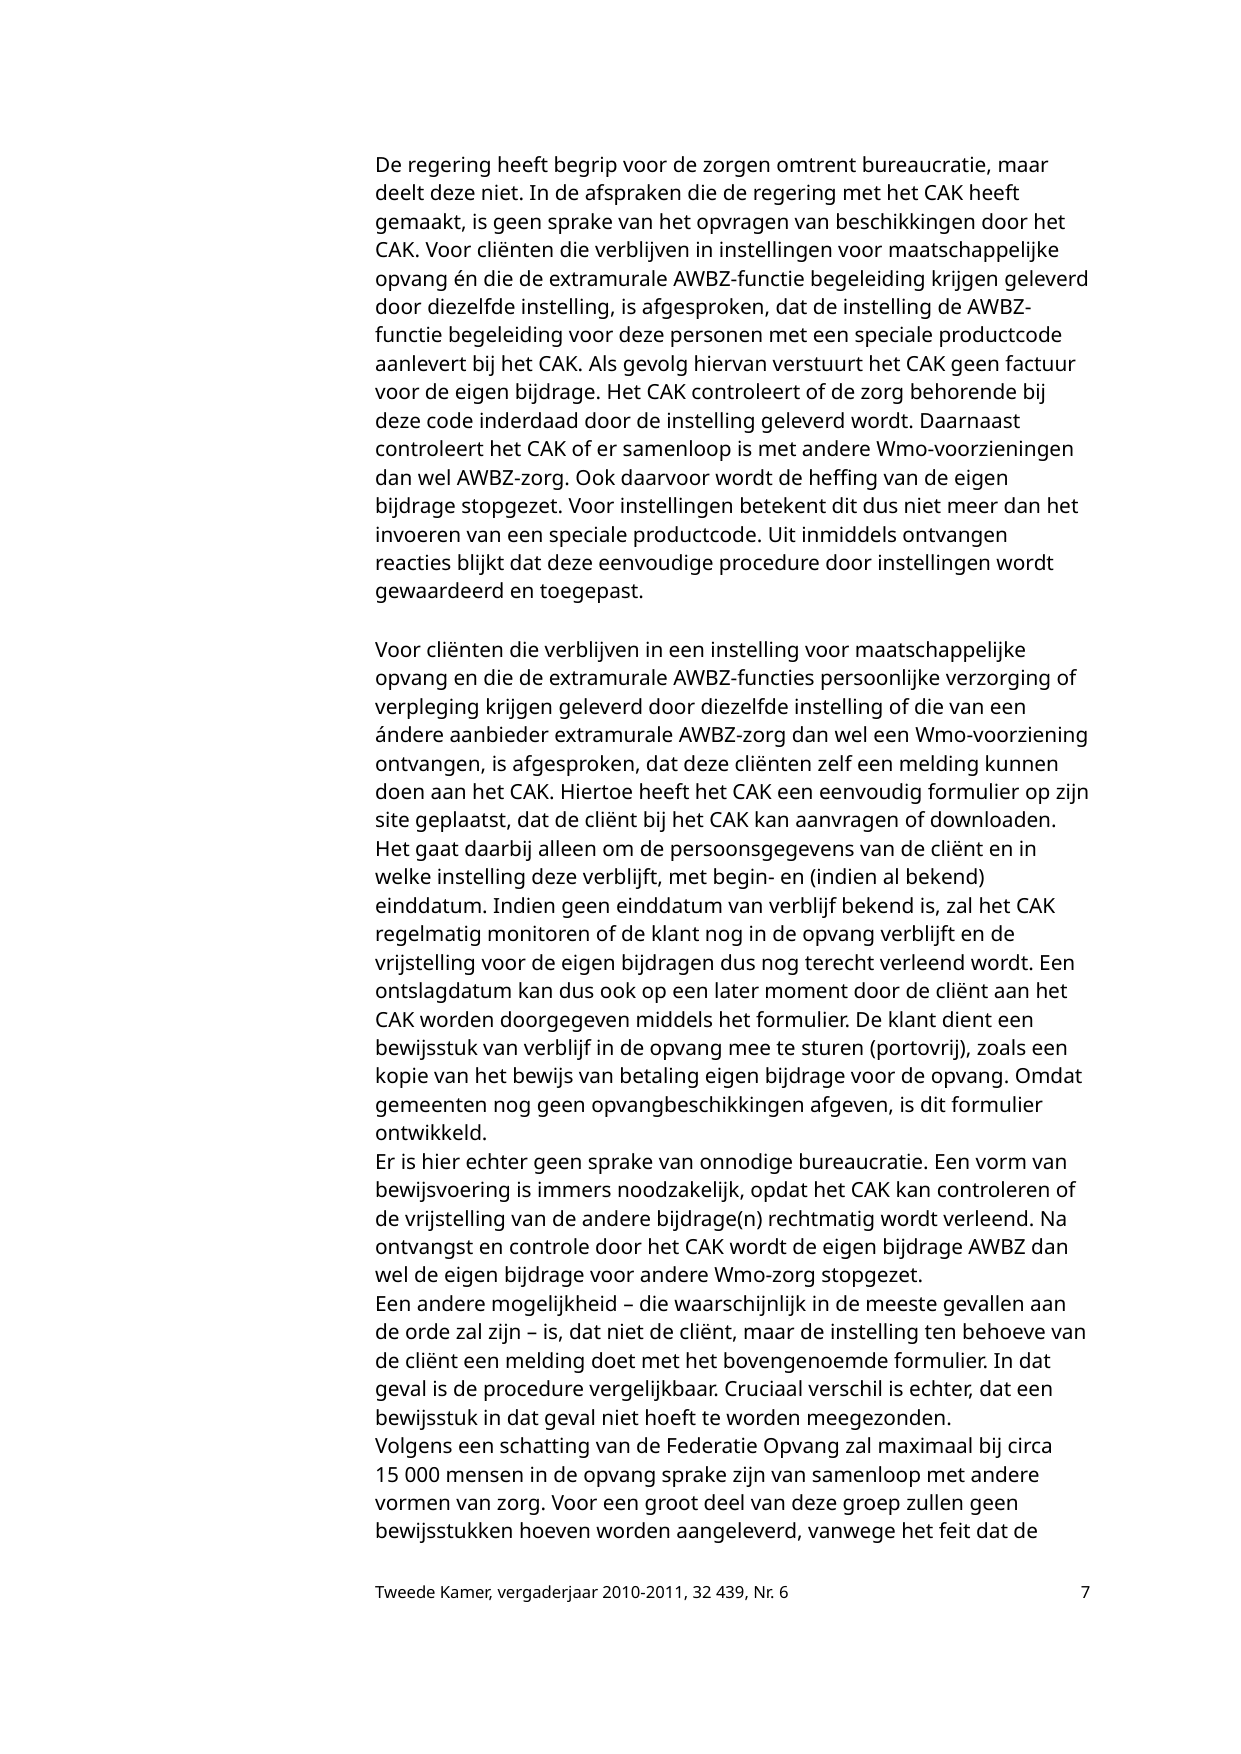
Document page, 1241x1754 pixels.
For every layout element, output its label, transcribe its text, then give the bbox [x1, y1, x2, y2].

text Voor cliënten die verblijven in een instelling voor maatschappelijke opvang en die de extramurale AWBZ-functies persoonlijke verzorging of verpleging krijgen geleverd door diezelfde instelling of die van een ándere aanbieder extramurale AWBZ-zorg dan wel een Wmo-voorziening ontvangen, is afgesproken, dat deze cliënten zelf een melding kunnen doen aan het CAK. Hiertoe heeft het CAK een eenvoudig formulier op zijn site geplaatst, dat de cliënt bij het CAK kan aanvragen of downloaden. Het gaat daarbij alleen om de persoonsgegevens van de cliënt en in welke instelling deze verblijft, met begin- en (indien al bekend) einddatum. Indien geen einddatum van verblijf bekend is, zal het CAK regelmatig monitoren of de klant nog in de opvang verblijft en de vrijstelling voor de eigen bijdragen dus nog terecht verleend wordt. Een ontslagdatum kan dus ook op een later moment door de cliënt aan het CAK worden doorgegeven middels het formulier. De klant dient een bewijsstuk van verblijf in de opvang mee te sturen (portovrij), zoals een kopie van het bewijs van betaling eigen bijdrage voor de opvang. Omdat gemeenten nog geen opvangbeschikkingen afgeven, is dit formulier ontwikkeld. [375, 635, 1090, 1147]
text De regering heeft begrip voor de zorgen omtrent bureaucratie, maar deelt deze niet. In de afspraken die de regering met het CAK heeft gemaakt, is geen sprake van het opvragen van beschikkingen door het CAK. Voor cliënten die verblijven in instellingen voor maatschappelijke opvang én die de extramurale AWBZ-functie begeleiding krijgen geleverd door diezelfde instelling, is afgesproken, dat de instelling de AWBZ-functie begeleiding voor deze personen met een speciale productcode aanlevert bij het CAK. Als gevolg hiervan verstuurt het CAK geen factuur voor de eigen bijdrage. Het CAK controleert of de zorg behorende bij deze code inderdaad door de instelling geleverd wordt. Daarnaast controleert het CAK of er samenloop is met andere Wmo-voorzieningen dan wel AWBZ-zorg. Ook daarvoor wordt de heffing van de eigen bijdrage stopgezet. Voor instellingen betekent dit dus niet meer dan het invoeren van een speciale productcode. Uit inmiddels ontvangen reacties blijkt dat deze eenvoudige procedure door instellingen wordt gewaardeerd en toegepast. [375, 150, 1090, 605]
text Volgens een schatting van de Federatie Opvang zal maximaal bij circa 15 000 mensen in de opvang sprake zijn van samenloop met andere vormen van zorg. Voor een groot deel van deze groep zullen geen bewijsstukken hoeven worden aangeleverd, vanwege het feit dat de [375, 1431, 1090, 1545]
text Er is hier echter geen sprake van onnodige bureaucratie. Een vorm van bewijsvoering is immers noodzakelijk, opdat het CAK kan controleren of de vrijstelling van de andere bijdrage(n) rechtmatig wordt verleend. Na ontvangst en controle door het CAK wordt de eigen bijdrage AWBZ dan wel de eigen bijdrage voor andere Wmo-zorg stopgezet. [375, 1147, 1090, 1289]
text Een andere mogelijkheid – die waarschijnlijk in de meeste gevallen aan de orde zal zijn – is, dat niet de cliënt, maar de instelling ten behoeve van de cliënt een melding doet met het bovengenoemde formulier. In dat geval is de procedure vergelijkbaar. Cruciaal verschil is echter, dat een bewijsstuk in dat geval niet hoeft te worden meegezonden. [375, 1289, 1090, 1431]
